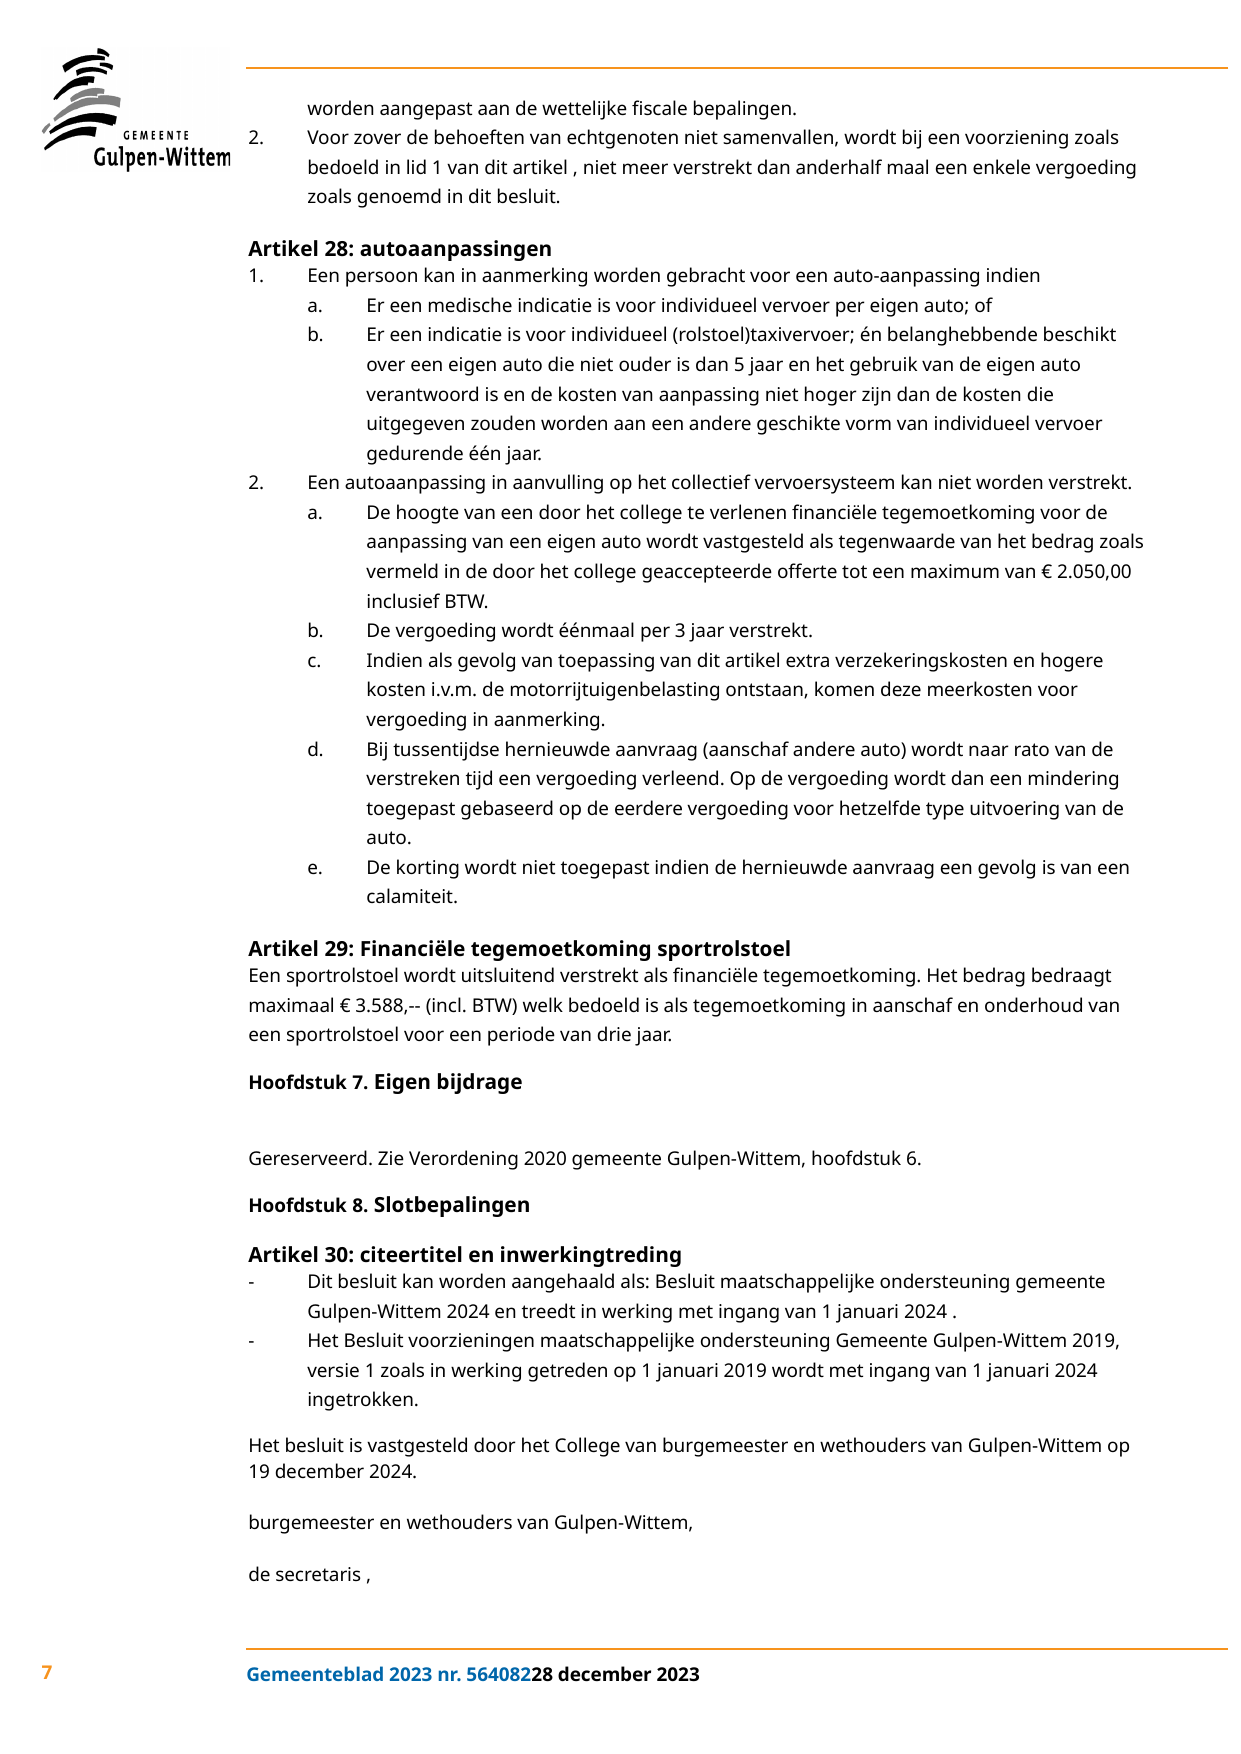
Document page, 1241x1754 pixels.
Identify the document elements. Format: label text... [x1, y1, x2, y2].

text Artikel 29: Financiële tegemoetkoming sportrolstoel [248, 934, 1152, 962]
text Het besluit is vastgesteld door het College van burgemeester en wethouders van Gulpen-Wittem op 19 december 2024. [248, 1432, 1152, 1484]
list De vergoeding wordt éénmaal per 3 jaar verstrekt. [307, 617, 1152, 643]
text Artikel 28: autoaanpassingen [248, 234, 1152, 262]
list worden aangepast aan de wettelijke fiscale bepalingen. [248, 95, 1152, 121]
text Artikel 30: citeertitel en inwerkingtreding [248, 1240, 1152, 1268]
text Gereserveerd. Zie Verordening 2020 gemeente Gulpen-Wittem, hoofdstuk 6. [248, 1145, 1152, 1171]
list Voor zover de behoeften van echtgenoten niet samenvallen, wordt bij een voorziening zoals bedoeld in lid 1 van dit artikel , niet meer verstrekt dan anderhalf maal een enkele vergoeding zoals genoemd in dit besluit. [248, 124, 1152, 209]
list Er een indicatie is voor individueel (rolstoel)taxivervoer; én belanghebbende beschikt over een eigen auto die niet ouder is dan 5 jaar en het gebruik van de eigen auto verantwoord is en de kosten van aanpassing niet hoger zijn dan de kosten die uitgegeven zouden worden aan een andere geschikte vorm van individueel vervoer gedurende één jaar. [307, 322, 1152, 466]
list Een persoon kan in aanmerking worden gebracht voor een auto-aanpassing indien [248, 262, 1152, 288]
list Indien als gevolg van toepassing van dit artikel extra verzekeringskosten en hogere kosten i.v.m. de motorrijtuigenbelasting ontstaan, komen deze meerkosten voor vergoeding in aanmerking. [307, 647, 1152, 732]
list Een autoaanpassing in aanvulling op het collectief vervoersysteem kan niet worden verstrekt. [248, 469, 1152, 495]
list Dit besluit kan worden aangehaald als: Besluit maatschappelijke ondersteuning gemeente Gulpen-Wittem 2024 en treedt in werking met ingang van 1 januari 2024 . [248, 1268, 1152, 1324]
list De hoogte van een door het college te verlenen financiële tegemoetkoming voor de aanpassing van een eigen auto wordt vastgesteld als tegenwaarde van het bedrag zoals vermeld in de door het college geaccepteerde offerte tot een maximum van € 2.050,00 inclusief BTW. [307, 499, 1152, 613]
text Een sportrolstoel wordt uitsluitend verstrekt als financiële tegemoetkoming. Het bedrag bedraagt maximaal € 3.588,-- (incl. BTW) welk bedoeld is als tegemoetkoming in aanschaf en onderhoud van een sportrolstoel voor een periode van drie jaar. [248, 962, 1152, 1047]
text de secretaris , [248, 1561, 1152, 1587]
list Er een medische indicatie is voor individueel vervoer per eigen auto; of [307, 292, 1152, 318]
text Hoofdstuk 8. Slotbepalingen [248, 1191, 1152, 1219]
list Het Besluit voorzieningen maatschappelijke ondersteuning Gemeente Gulpen-Wittem 2019, versie 1 zoals in werking getreden op 1 januari 2019 wordt met ingang van 1 januari 2024 ingetrokken. [248, 1327, 1152, 1412]
list Bij tussentijdse hernieuwde aanvraag (aanschaf andere auto) wordt naar rato van de verstreken tijd een vergoeding verleend. Op de vergoeding wordt dan een mindering toegepast gebaseerd op de eerdere vergoeding voor hetzelfde type uitvoering van de auto. [307, 736, 1152, 850]
picture [41, 47, 231, 172]
list De korting wordt niet toegepast indien de hernieuwde aanvraag een gevolg is van een calamiteit. [307, 854, 1152, 909]
text burgemeester en wethouders van Gulpen-Wittem, [248, 1509, 1152, 1535]
text Hoofdstuk 7. Eigen bijdrage [248, 1067, 1152, 1096]
